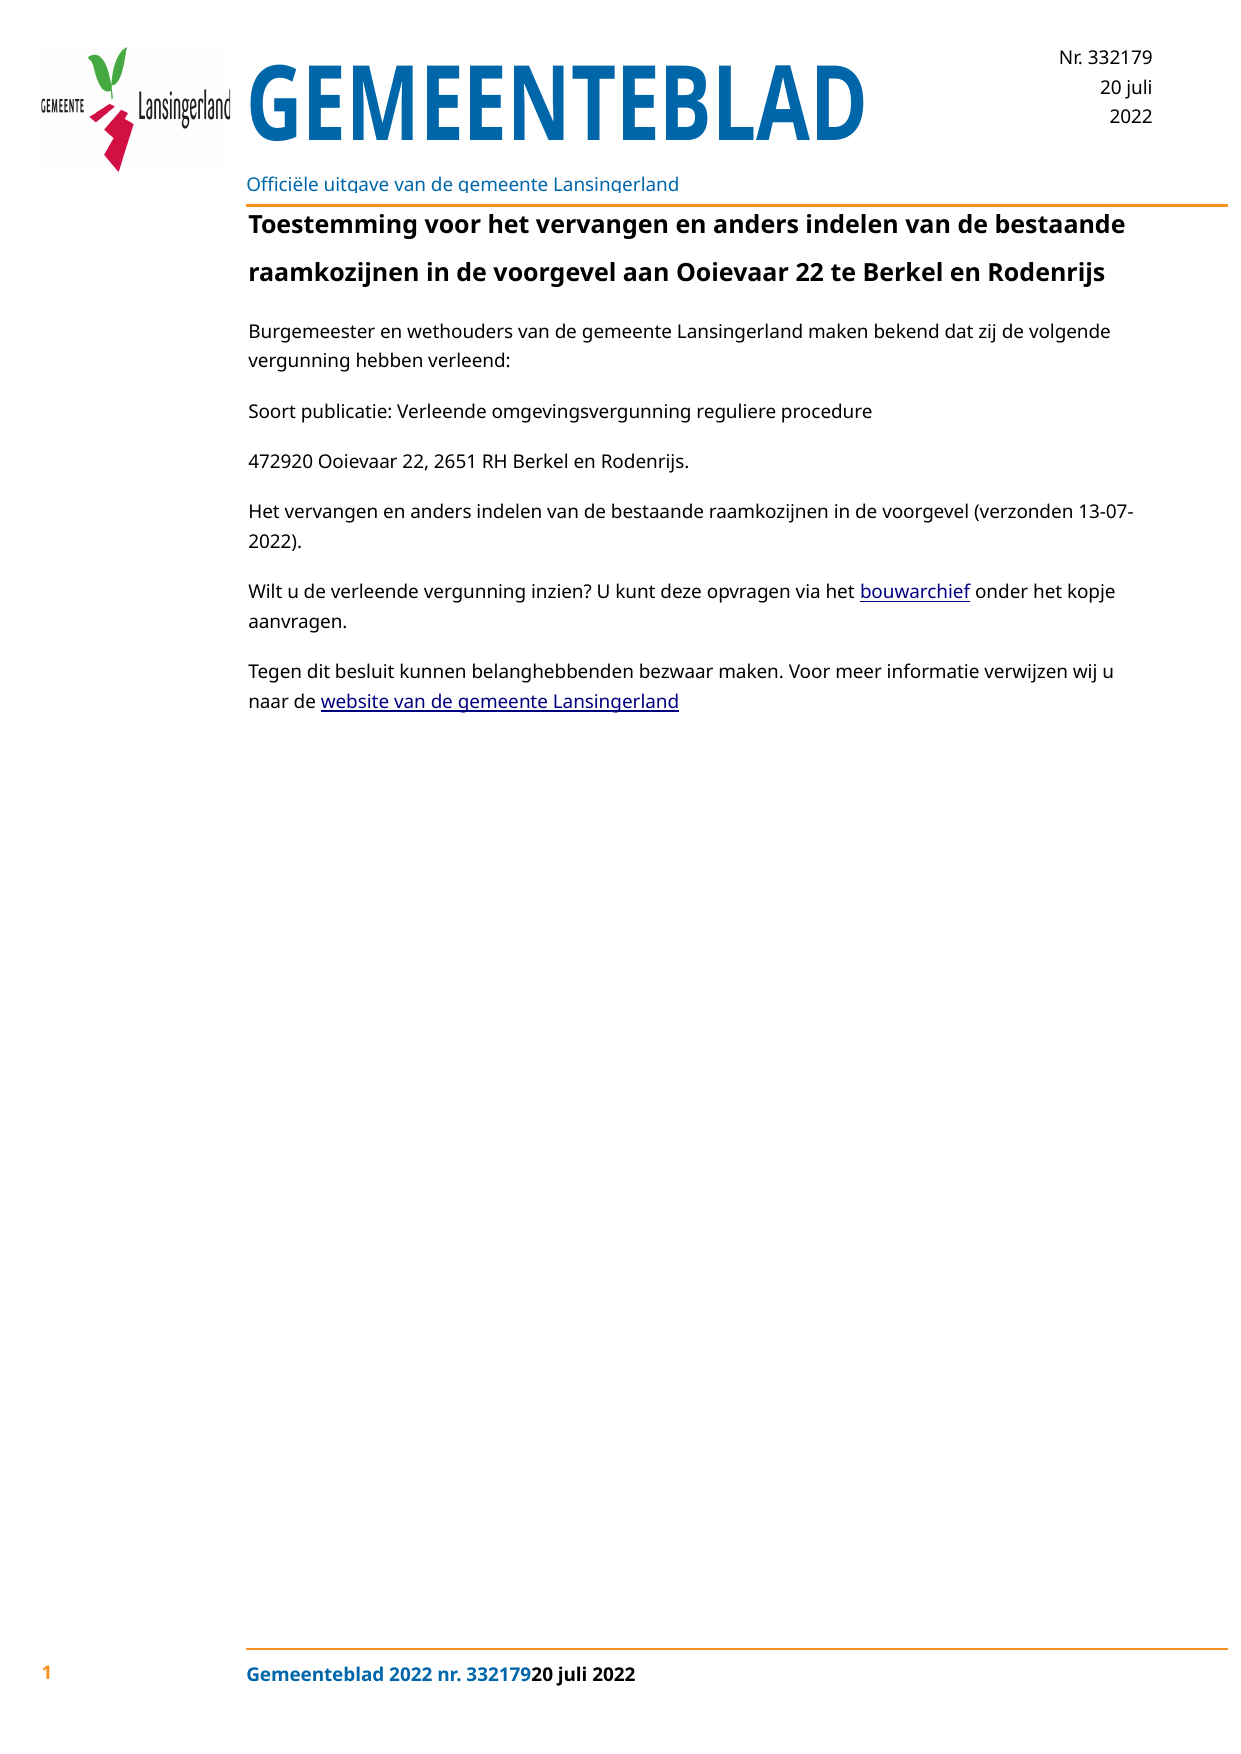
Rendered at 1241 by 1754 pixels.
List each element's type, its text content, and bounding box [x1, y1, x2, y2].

text Toestemming voor het vervangen en anders indelen van de bestaande raamkozijnen in de voorgevel aan Ooievaar 22 te Berkel en Rodenrijs [248, 207, 1152, 288]
text Tegen dit besluit kunnen belanghebbenden bezwaar maken. Voor meer informatie verwijzen wij u naar de website van de gemeente Lansingerland [248, 659, 1152, 714]
picture [41, 47, 231, 172]
text Burgemeester en wethouders van de gemeente Lansingerland maken bekend dat zij de volgende vergunning hebben verleend: [248, 318, 1152, 373]
text Het vervangen en anders indelen van de bestaande raamkozijnen in de voorgevel (verzonden 13-07-2022). [248, 499, 1152, 554]
text 472920 Ooievaar 22, 2651 RH Berkel en Rodenrijs. [248, 448, 1152, 474]
text Wilt u de verleende vergunning inzien? U kunt deze opvragen via het bouwarchief onder het kopje aanvragen. [248, 579, 1152, 634]
text Soort publicatie: Verleende omgevingsvergunning reguliere procedure [248, 398, 1152, 424]
